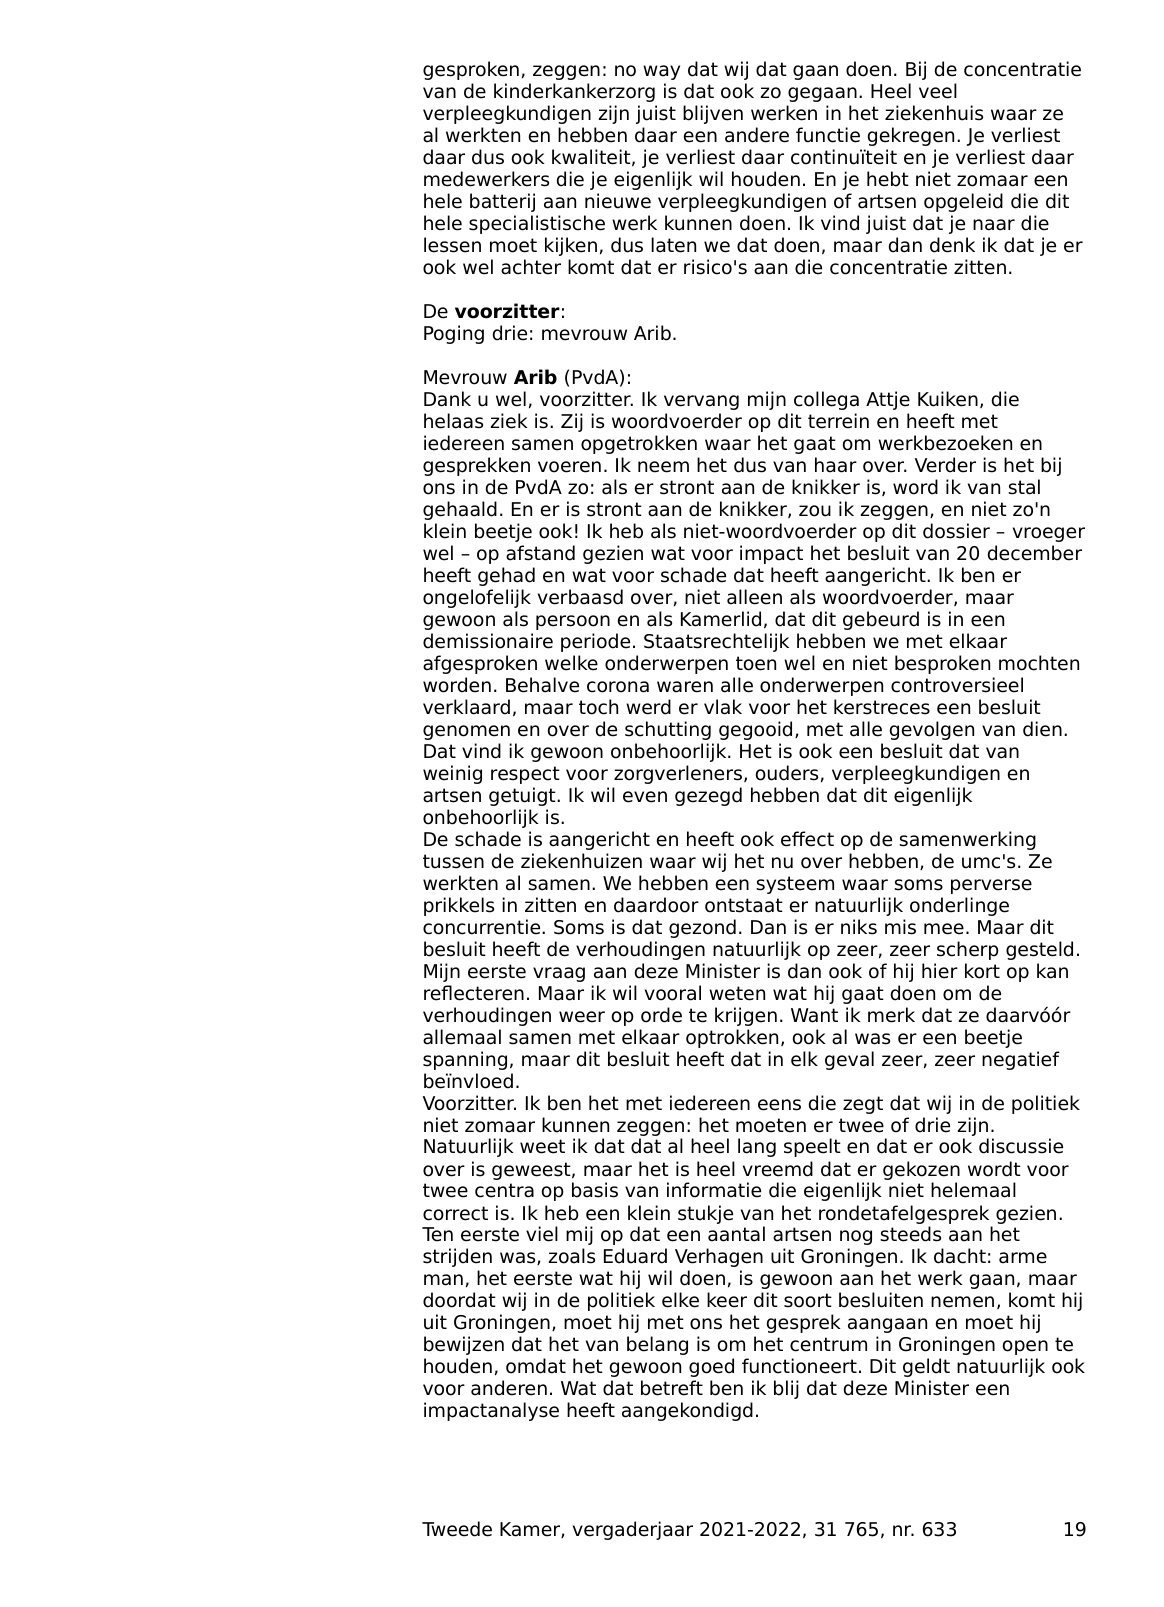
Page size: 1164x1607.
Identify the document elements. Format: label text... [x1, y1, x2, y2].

text Mevrouw Arib (PvdA): [422, 367, 1087, 389]
text Voorzitter. Ik ben het met iedereen eens die zegt dat wij in de politiek niet zomaar kunnen zeggen: het moeten er twee of drie zijn. Natuurlijk weet ik dat dat al heel lang speelt en dat er ook discussie over is geweest, maar het is heel vreemd dat er gekozen wordt voor twee centra op basis van informatie die eigenlijk niet helemaal correct is. Ik heb een klein stukje van het rondetafelgesprek gezien. Ten eerste viel mij op dat een aantal artsen nog steeds aan het strijden was, zoals Eduard Verhagen uit Groningen. Ik dacht: arme man, het eerste wat hij wil doen, is gewoon aan het werk gaan, maar doordat wij in de politiek elke keer dit soort besluiten nemen, komt hij uit Groningen, moet hij met ons het gesprek aangaan en moet hij bewijzen dat het van belang is om het centrum in Groningen open te houden, omdat het gewoon goed functioneert. Dit geldt natuurlijk ook voor anderen. Wat dat betreft ben ik blij dat deze Minister een impactanalyse heeft aangekondigd. [422, 1092, 1087, 1422]
text Poging drie: mevrouw Arib. [422, 323, 1087, 345]
text De schade is aangericht en heeft ook effect op de samenwerking tussen de ziekenhuizen waar wij het nu over hebben, de umc's. Ze werkten al samen. We hebben een systeem waar soms perverse prikkels in zitten en daardoor ontstaat er natuurlijk onderlinge concurrentie. Soms is dat gezond. Dan is er niks mis mee. Maar dit besluit heeft de verhoudingen natuurlijk op zeer, zeer scherp gesteld. Mijn eerste vraag aan deze Minister is dan ook of hij hier kort op kan reflecteren. Maar ik wil vooral weten wat hij gaat doen om de verhoudingen weer op orde te krijgen. Want ik merk dat ze daarvóór allemaal samen met elkaar optrokken, ook al was er een beetje spanning, maar dit besluit heeft dat in elk geval zeer, zeer negatief beïnvloed. [422, 829, 1087, 1092]
text gesproken, zeggen: no way dat wij dat gaan doen. Bij de concentratie van de kinderkankerzorg is dat ook zo gegaan. Heel veel verpleegkundigen zijn juist blijven werken in het ziekenhuis waar ze al werkten en hebben daar een andere functie gekregen. Je verliest daar dus ook kwaliteit, je verliest daar continuïteit en je verliest daar medewerkers die je eigenlijk wil houden. En je hebt niet zomaar een hele batterij aan nieuwe verpleegkundigen of artsen opgeleid die dit hele specialistische werk kunnen doen. Ik vind juist dat je naar die lessen moet kijken, dus laten we dat doen, maar dan denk ik dat je er ook wel achter komt dat er risico's aan die concentratie zitten. [422, 59, 1087, 279]
text Dank u wel, voorzitter. Ik vervang mijn collega Attje Kuiken, die helaas ziek is. Zij is woordvoerder op dit terrein en heeft met iedereen samen opgetrokken waar het gaat om werkbezoeken en gesprekken voeren. Ik neem het dus van haar over. Verder is het bij ons in de PvdA zo: als er stront aan de knikker is, word ik van stal gehaald. En er is stront aan de knikker, zou ik zeggen, en niet zo'n klein beetje ook! Ik heb als niet-woordvoerder op dit dossier – vroeger wel – op afstand gezien wat voor impact het besluit van 20 december heeft gehad en wat voor schade dat heeft aangericht. Ik ben er ongelofelijk verbaasd over, niet alleen als woordvoerder, maar gewoon als persoon en als Kamerlid, dat dit gebeurd is in een demissionaire periode. Staatsrechtelijk hebben we met elkaar afgesproken welke onderwerpen toen wel en niet besproken mochten worden. Behalve corona waren alle onderwerpen controversieel verklaard, maar toch werd er vlak voor het kerstreces een besluit genomen en over de schutting gegooid, met alle gevolgen van dien. Dat vind ik gewoon onbehoorlijk. Het is ook een besluit dat van weinig respect voor zorgverleners, ouders, verpleegkundigen en artsen getuigt. Ik wil even gezegd hebben dat dit eigenlijk onbehoorlijk is. [422, 389, 1087, 829]
text De voorzitter: [422, 301, 1087, 323]
